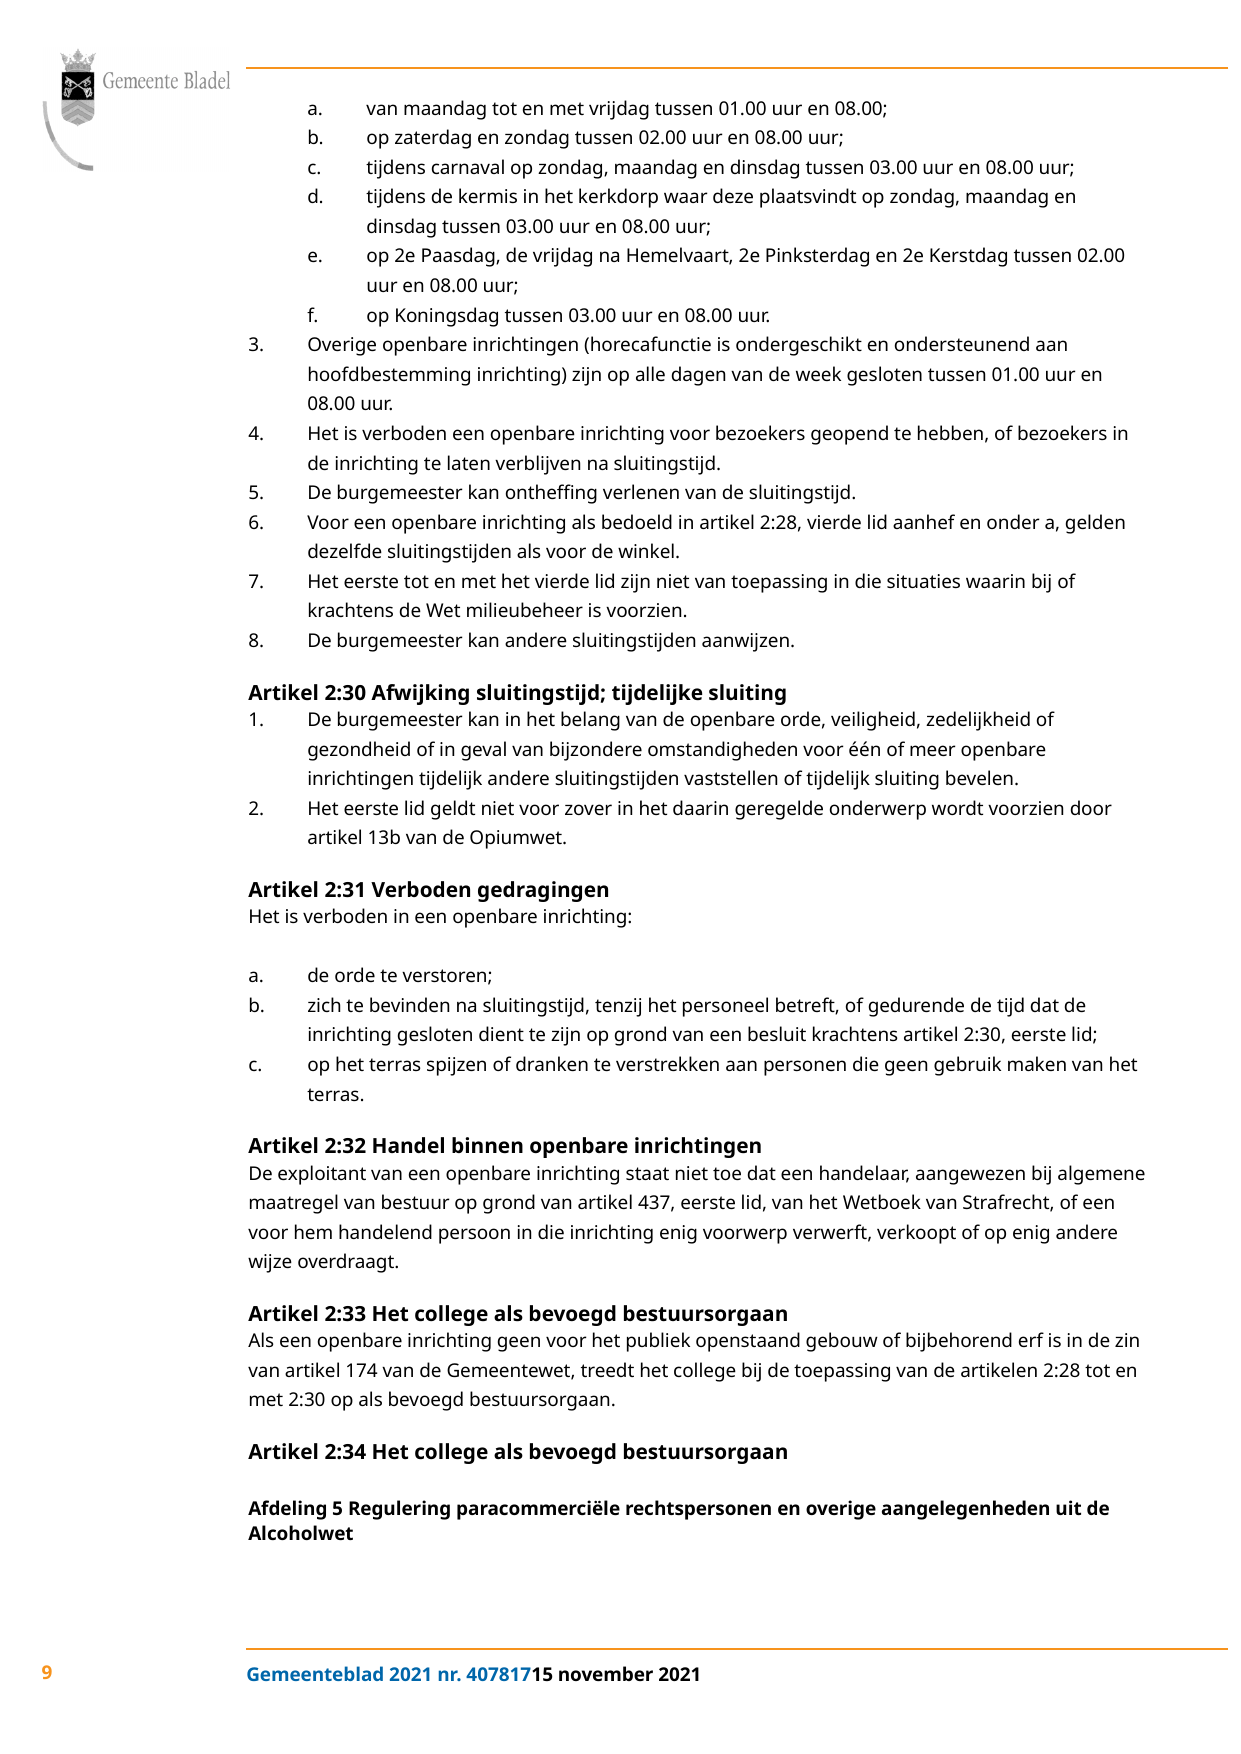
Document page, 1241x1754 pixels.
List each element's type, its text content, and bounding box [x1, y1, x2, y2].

list Het is verboden een openbare inrichting voor bezoekers geopend te hebben, of bezoekers in de inrichting te laten verblijven na sluitingstijd. [248, 420, 1152, 476]
list Overige openbare inrichtingen (horecafunctie is ondergeschikt en ondersteunend aan hoofdbestemming inrichting) zijn op alle dagen van de week gesloten tussen 01.00 uur en 08.00 uur. [248, 331, 1152, 416]
list De burgemeester kan ontheffing verlenen van de sluitingstijd. [248, 479, 1152, 505]
text Artikel 2:31 Verboden gedragingen [248, 875, 1152, 903]
text Artikel 2:33 Het college als bevoegd bestuursorgaan [248, 1299, 1152, 1327]
list Het eerste lid geldt niet voor zover in het daarin geregelde onderwerp wordt voorzien door artikel 13b van de Opiumwet. [248, 795, 1152, 850]
list Het eerste tot en met het vierde lid zijn niet van toepassing in die situaties waarin bij of krachtens de Wet milieubeheer is voorzien. [248, 568, 1152, 623]
list tijdens carnaval op zondag, maandag en dinsdag tussen 03.00 uur en 08.00 uur; [307, 154, 1152, 180]
list van maandag tot en met vrijdag tussen 01.00 uur en 08.00; [307, 95, 1152, 121]
list op het terras spijzen of dranken te verstrekken aan personen die geen gebruik maken van het terras. [248, 1051, 1152, 1107]
text Als een openbare inrichting geen voor het publiek openstaand gebouw of bijbehorend erf is in de zin van artikel 174 van de Gemeentewet, treedt het college bij de toepassing van de artikelen 2:28 tot en met 2:30 op als bevoegd bestuursorgaan. [248, 1327, 1152, 1412]
text Het is verboden in een openbare inrichting: [248, 903, 1152, 929]
list de orde te verstoren; [248, 962, 1152, 988]
text Artikel 2:30 Afwijking sluitingstijd; tijdelijke sluiting [248, 678, 1152, 706]
list op Koningsdag tussen 03.00 uur en 08.00 uur. [307, 302, 1152, 328]
text Afdeling 5 Regulering paracommerciële rechtspersonen en overige aangelegenheden uit de Alcoholwet [248, 1495, 1152, 1546]
list zich te bevinden na sluitingstijd, tenzij het personeel betreft, of gedurende de tijd dat de inrichting gesloten dient te zijn op grond van een besluit krachtens artikel 2:30, eerste lid; [248, 992, 1152, 1047]
text Artikel 2:32 Handel binnen openbare inrichtingen [248, 1131, 1152, 1160]
list De burgemeester kan andere sluitingstijden aanwijzen. [248, 627, 1152, 653]
list tijdens de kermis in het kerkdorp waar deze plaatsvindt op zondag, maandag en dinsdag tussen 03.00 uur en 08.00 uur; [307, 183, 1152, 239]
text Artikel 2:34 Het college als bevoegd bestuursorgaan [248, 1437, 1152, 1465]
list De burgemeester kan in het belang van de openbare orde, veiligheid, zedelijkheid of gezondheid of in geval van bijzondere omstandigheden voor één of meer openbare inrichtingen tijdelijk andere sluitingstijden vaststellen of tijdelijk sluiting bevelen. [248, 706, 1152, 791]
list op zaterdag en zondag tussen 02.00 uur en 08.00 uur; [307, 124, 1152, 150]
list op 2e Paasdag, de vrijdag na Hemelvaart, 2e Pinksterdag en 2e Kerstdag tussen 02.00 uur en 08.00 uur; [307, 243, 1152, 298]
picture [41, 47, 231, 172]
text De exploitant van een openbare inrichting staat niet toe dat een handelaar, aangewezen bij algemene maatregel van bestuur op grond van artikel 437, eerste lid, van het Wetboek van Strafrecht, of een voor hem handelend persoon in die inrichting enig voorwerp verwerft, verkoopt of op enig andere wijze overdraagt. [248, 1160, 1152, 1274]
list Voor een openbare inrichting als bedoeld in artikel 2:28, vierde lid aanhef en onder a, gelden dezelfde sluitingstijden als voor de winkel. [248, 509, 1152, 564]
